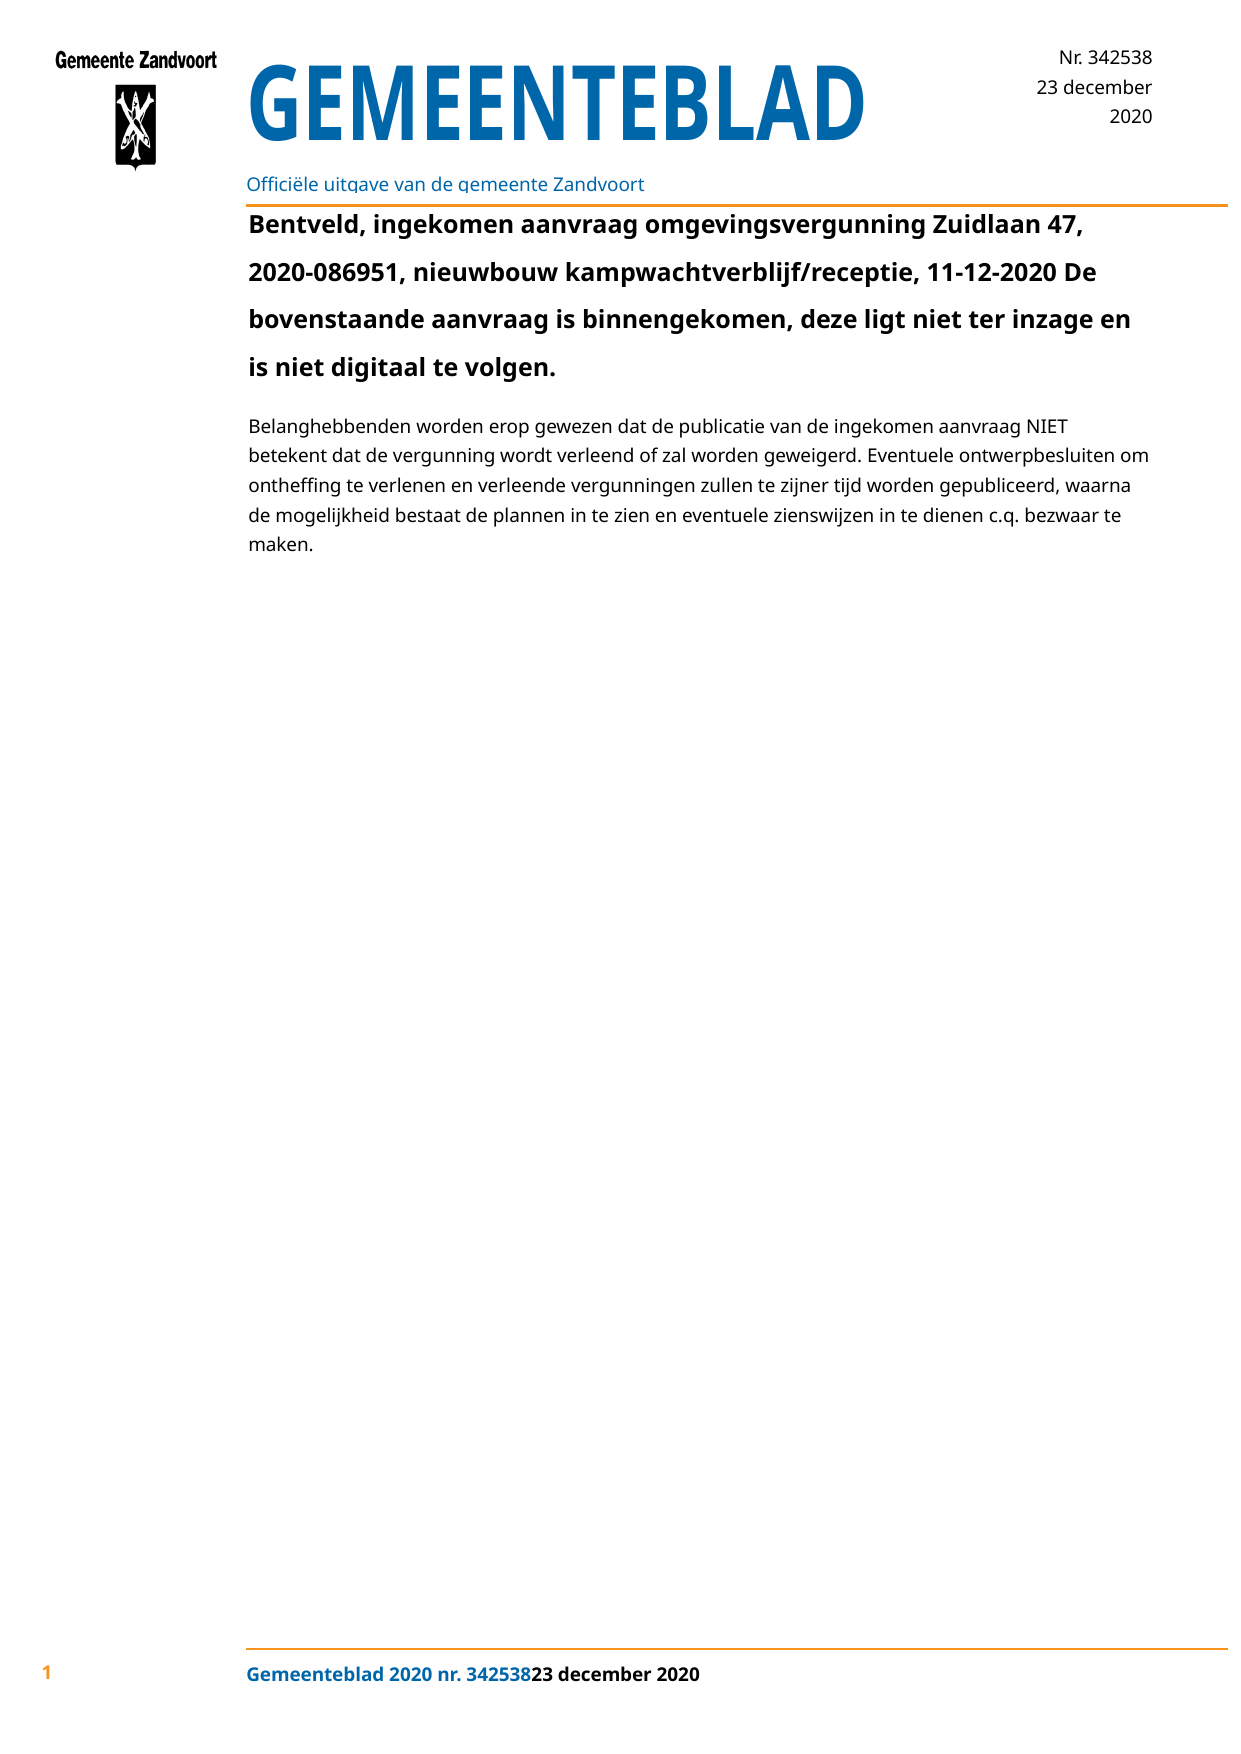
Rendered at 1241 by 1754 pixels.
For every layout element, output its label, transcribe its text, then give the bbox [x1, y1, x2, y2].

text Belanghebbenden worden erop gewezen dat de publicatie van de ingekomen aanvraag NIET betekent dat de vergunning wordt verleend of zal worden geweigerd. Eventuele ontwerpbesluiten om ontheffing te verlenen en verleende vergunningen zullen te zijner tijd worden gepubliceerd, waarna de mogelijkheid bestaat de plannen in te zien en eventuele zienswijzen in te dienen c.q. bezwaar te maken. [248, 413, 1152, 557]
picture [41, 47, 231, 172]
text Bentveld, ingekomen aanvraag omgevingsvergunning Zuidlaan 47, 2020-086951, nieuwbouw kampwachtverblijf/receptie, 11-12-2020 De bovenstaande aanvraag is binnengekomen, deze ligt niet ter inzage en is niet digitaal te volgen. [248, 207, 1152, 384]
